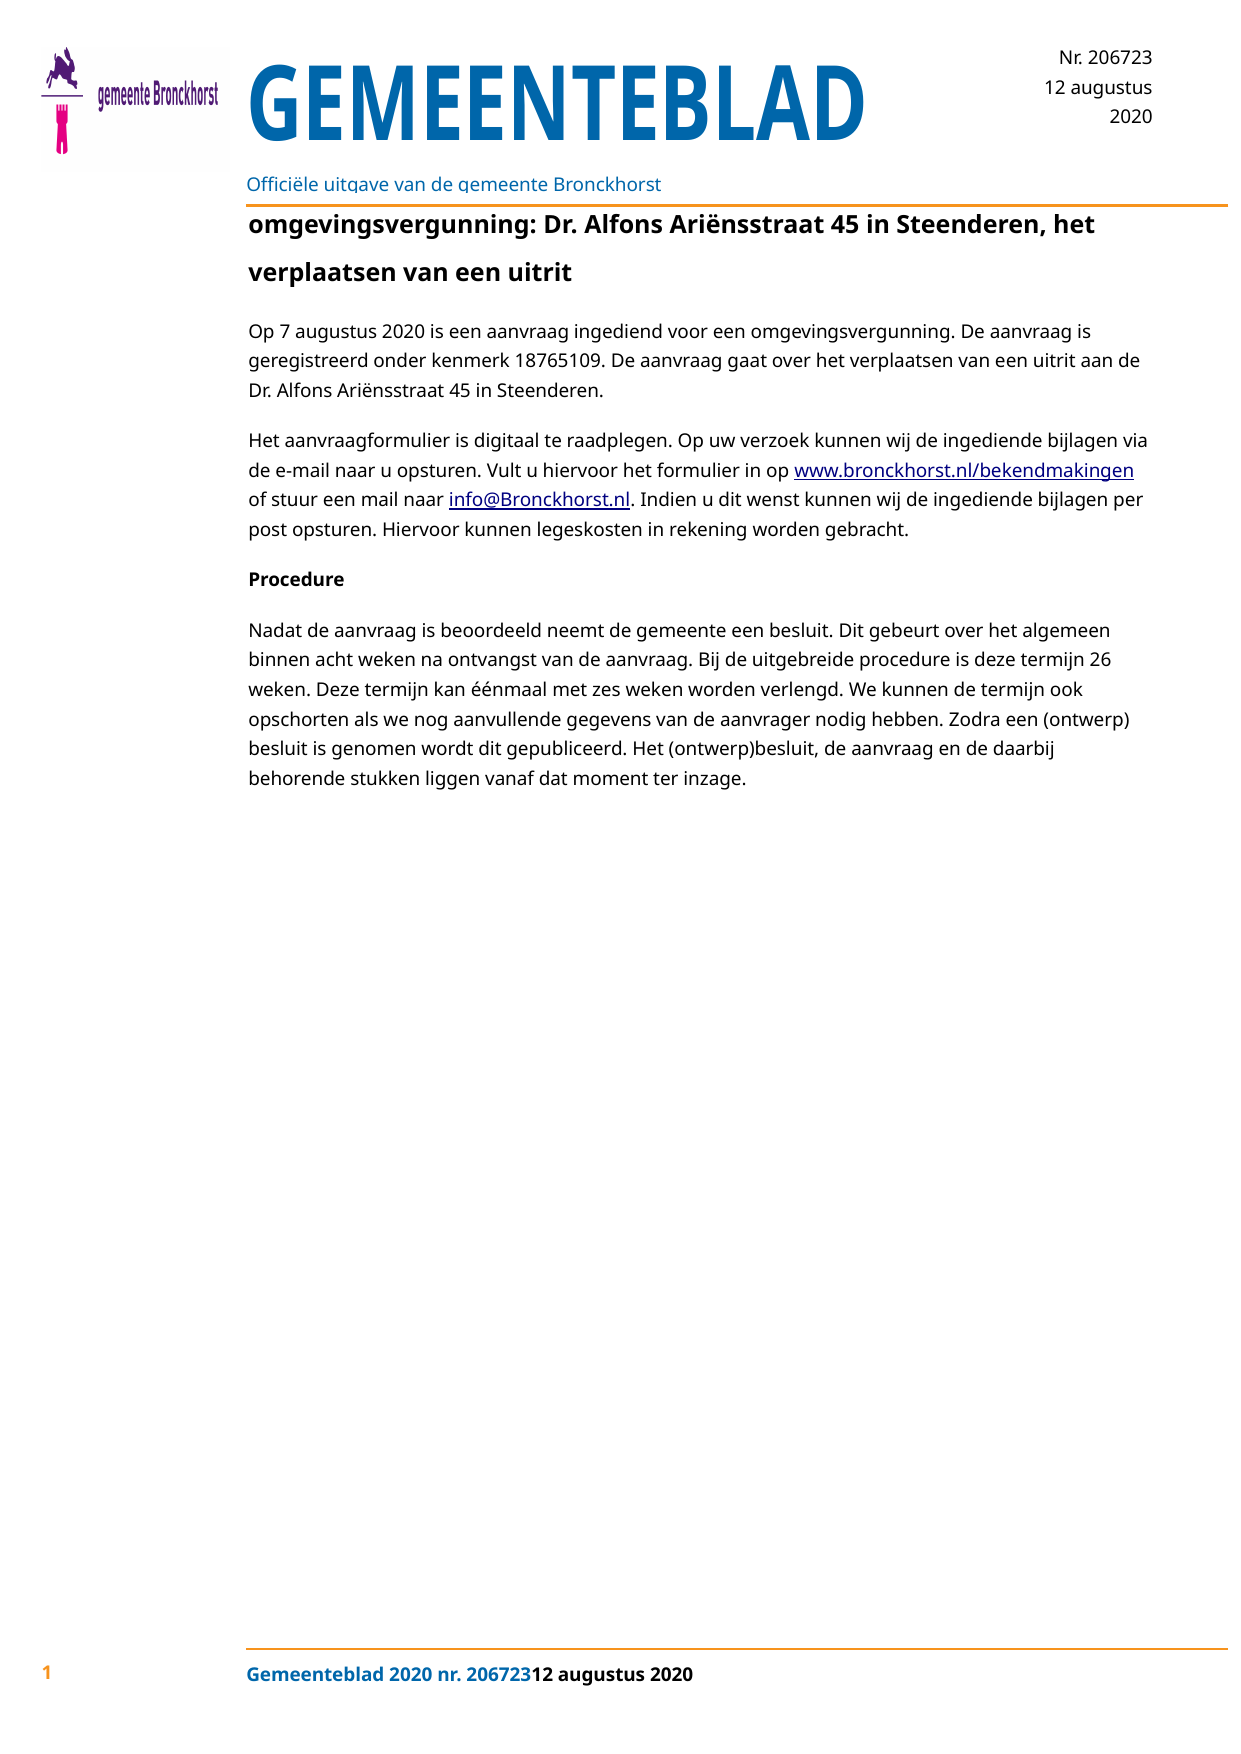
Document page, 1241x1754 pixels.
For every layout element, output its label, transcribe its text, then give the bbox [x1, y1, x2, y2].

text Nadat de aanvraag is beoordeeld neemt de gemeente een besluit. Dit gebeurt over het algemeen binnen acht weken na ontvangst van de aanvraag. Bij de uitgebreide procedure is deze termijn 26 weken. Deze termijn kan éénmaal met zes weken worden verlengd. We kunnen de termijn ook opschorten als we nog aanvullende gegevens van de aanvrager nodig hebben. Zodra een (ontwerp) besluit is genomen wordt dit gepubliceerd. Het (ontwerp)besluit, de aanvraag en de daarbij behorende stukken liggen vanaf dat moment ter inzage. [248, 617, 1152, 791]
text Op 7 augustus 2020 is een aanvraag ingediend voor een omgevingsvergunning. De aanvraag is geregistreerd onder kenmerk 18765109. De aanvraag gaat over het verplaatsen van een uitrit aan de Dr. Alfons Ariënsstraat 45 in Steenderen. [248, 318, 1152, 403]
picture [41, 47, 231, 172]
text Het aanvraagformulier is digitaal te raadplegen. Op uw verzoek kunnen wij de ingediende bijlagen via de e-mail naar u opsturen. Vult u hiervoor het formulier in op www.bronckhorst.nl/bekendmakingen of stuur een mail naar info@Bronckhorst.nl. Indien u dit wenst kunnen wij de ingediende bijlagen per post opsturen. Hiervoor kunnen legeskosten in rekening worden gebracht. [248, 427, 1152, 542]
text omgevingsvergunning: Dr. Alfons Ariënsstraat 45 in Steenderen, het verplaatsen van een uitrit [248, 207, 1152, 288]
text Procedure [248, 567, 1152, 592]
